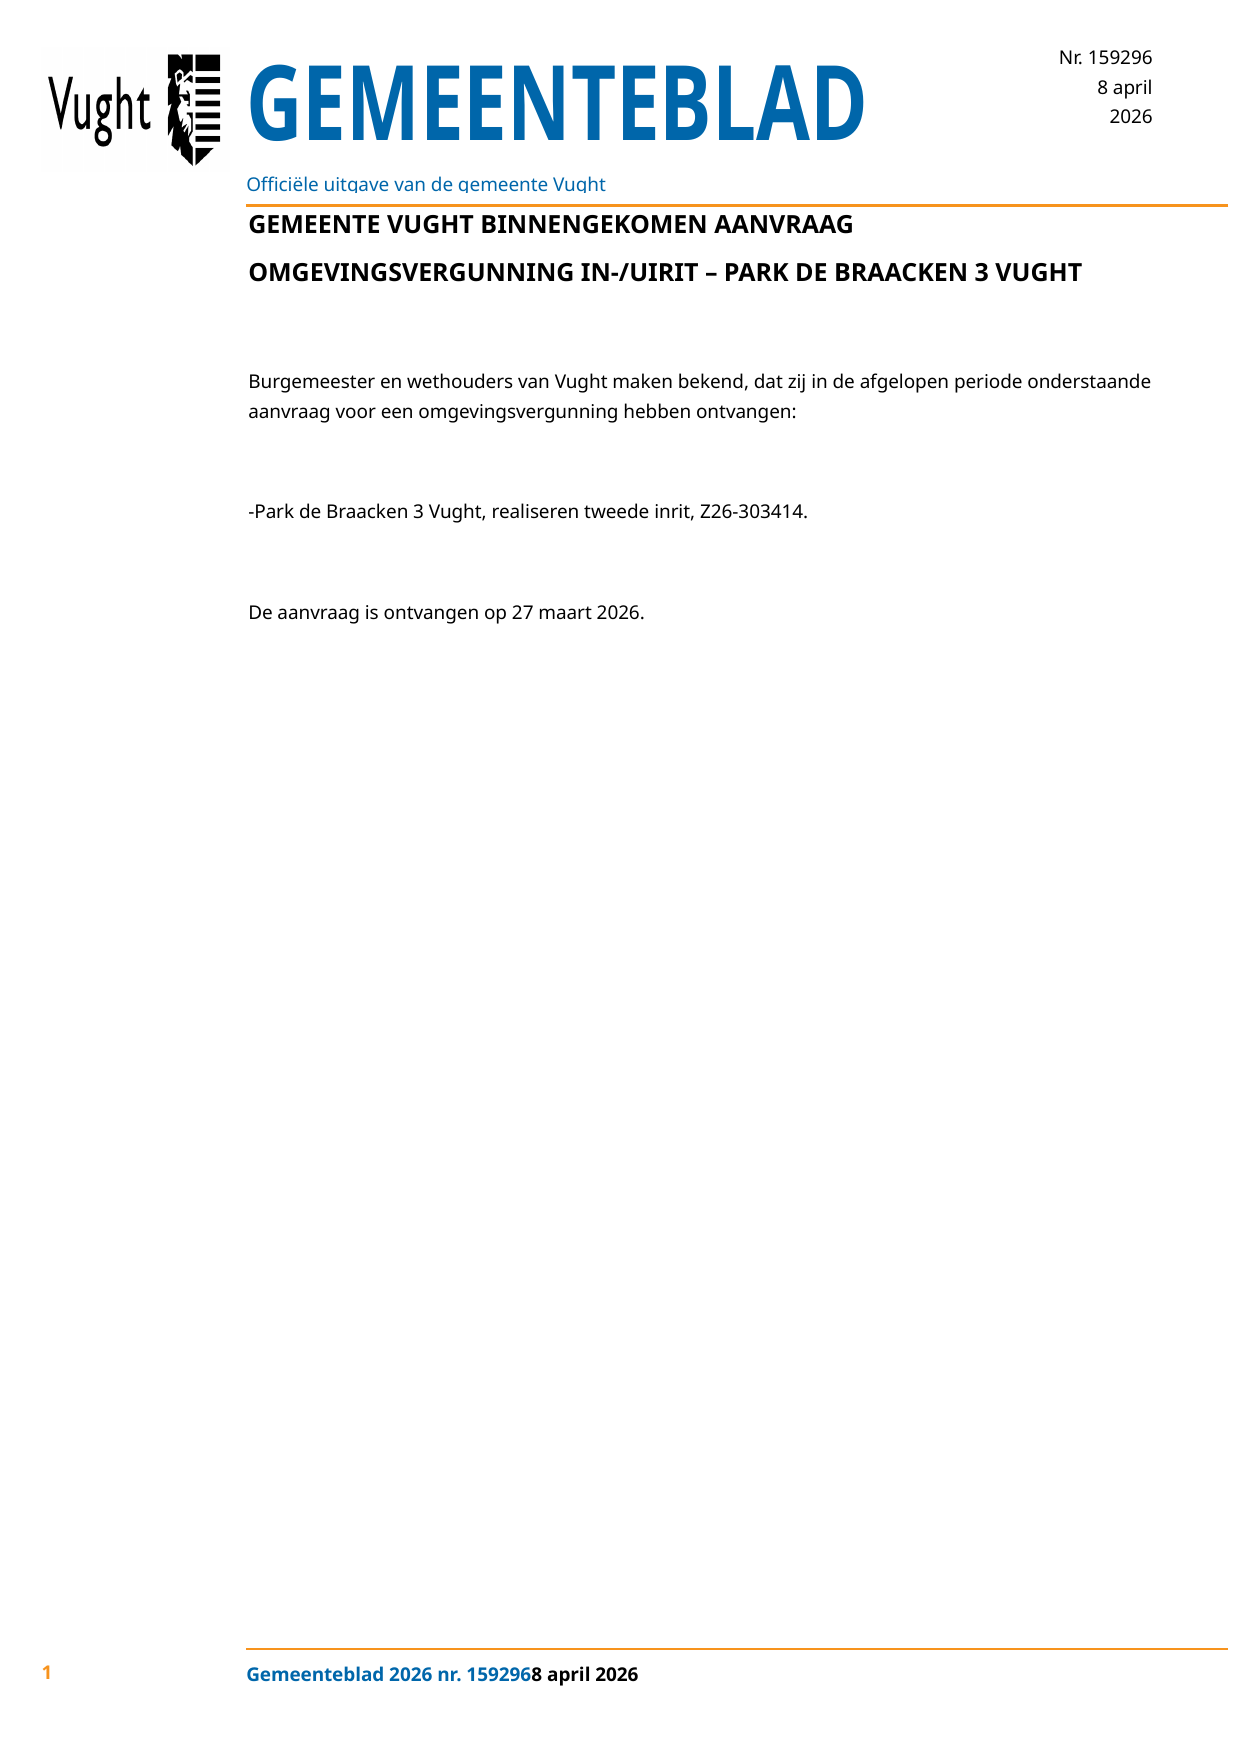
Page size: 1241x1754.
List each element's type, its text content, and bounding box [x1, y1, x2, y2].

text GEMEENTE VUGHT BINNENGEKOMEN AANVRAAG OMGEVINGSVERGUNNING IN-/UIRIT – PARK DE BRAACKEN 3 VUGHT [248, 207, 1152, 288]
picture [41, 47, 231, 172]
text Burgemeester en wethouders van Vught maken bekend, dat zij in de afgelopen periode onderstaande aanvraag voor een omgevingsvergunning hebben ontvangen: [248, 368, 1152, 424]
text De aanvraag is ontvangen op 27 maart 2026. [248, 599, 1152, 625]
text -Park de Braacken 3 Vught, realiseren tweede inrit, Z26-303414. [248, 499, 1152, 524]
